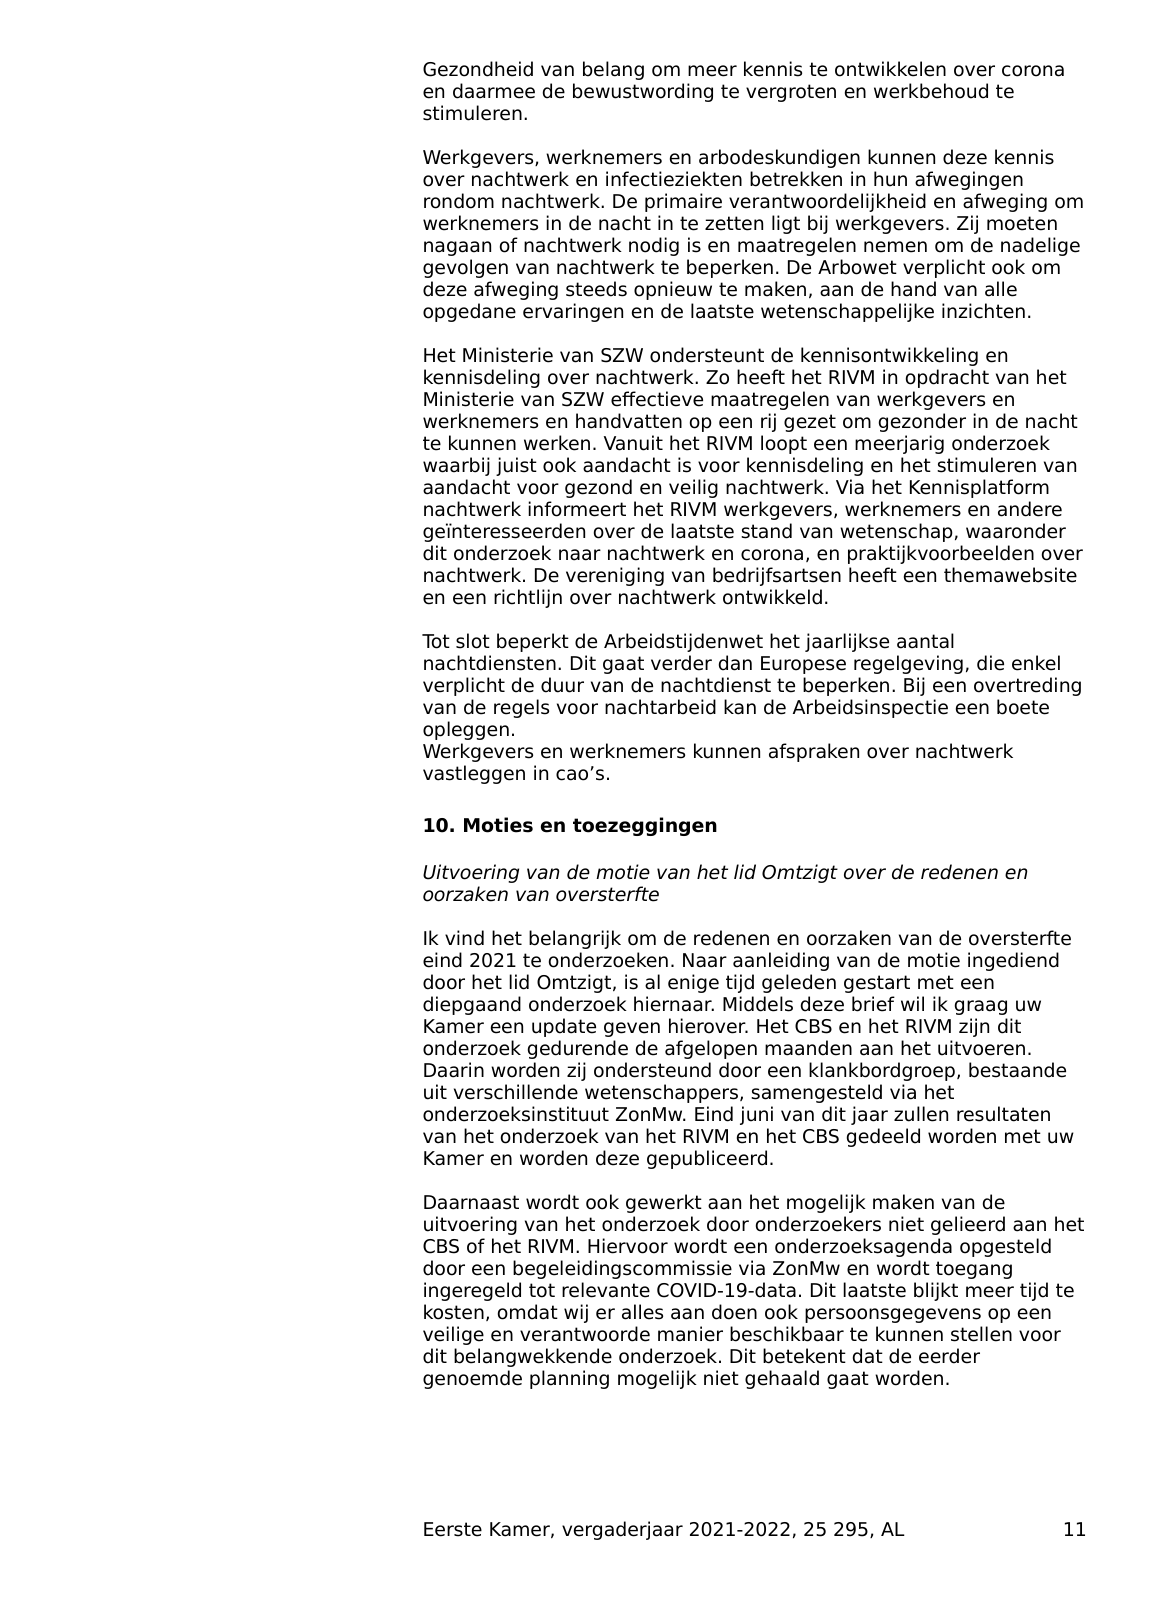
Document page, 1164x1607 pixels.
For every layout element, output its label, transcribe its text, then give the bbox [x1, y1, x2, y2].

text Werkgevers, werknemers en arbodeskundigen kunnen deze kennis over nachtwerk en infectieziekten betrekken in hun afwegingen rondom nachtwerk. De primaire verantwoordelijkheid en afweging om werknemers in de nacht in te zetten ligt bij werkgevers. Zij moeten nagaan of nachtwerk nodig is en maatregelen nemen om de nadelige gevolgen van nachtwerk te beperken. De Arbowet verplicht ook om deze afweging steeds opnieuw te maken, aan de hand van alle opgedane ervaringen en de laatste wetenschappelijke inzichten. [422, 147, 1087, 323]
text Daarnaast wordt ook gewerkt aan het mogelijk maken van de uitvoering van het onderzoek door onderzoekers niet gelieerd aan het CBS of het RIVM. Hiervoor wordt een onderzoeksagenda opgesteld door een begeleidingscommissie via ZonMw en wordt toegang ingeregeld tot relevante COVID-19-data. Dit laatste blijkt meer tijd te kosten, omdat wij er alles aan doen ook persoonsgegevens op een veilige en verantwoorde manier beschikbaar te kunnen stellen voor dit belangwekkende onderzoek. Dit betekent dat de eerder genoemde planning mogelijk niet gehaald gaat worden. [422, 1192, 1087, 1390]
subtitle Uitvoering van de motie van het lid Omtzigt over de redenen en oorzaken van oversterfte [422, 862, 1087, 906]
text Tot slot beperkt de Arbeidstijdenwet het jaarlijkse aantal nachtdiensten. Dit gaat verder dan Europese regelgeving, die enkel verplicht de duur van de nachtdienst te beperken. Bij een overtreding van de regels voor nachtarbeid kan de Arbeidsinspectie een boete opleggen. [422, 631, 1087, 741]
text Gezondheid van belang om meer kennis te ontwikkelen over corona en daarmee de bewustwording te vergroten en werkbehoud te stimuleren. [422, 59, 1087, 125]
text Het Ministerie van SZW ondersteunt de kennisontwikkeling en kennisdeling over nachtwerk. Zo heeft het RIVM in opdracht van het Ministerie van SZW effectieve maatregelen van werkgevers en werknemers en handvatten op een rij gezet om gezonder in de nacht te kunnen werken. Vanuit het RIVM loopt een meerjarig onderzoek waarbij juist ook aandacht is voor kennisdeling en het stimuleren van aandacht voor gezond en veilig nachtwerk. Via het Kennisplatform nachtwerk informeert het RIVM werkgevers, werknemers en andere geïnteresseerden over de laatste stand van wetenschap, waaronder dit onderzoek naar nachtwerk en corona, en praktijkvoorbeelden over nachtwerk. De vereniging van bedrijfsartsen heeft een themawebsite en een richtlijn over nachtwerk ontwikkeld. [422, 345, 1087, 609]
text Werkgevers en werknemers kunnen afspraken over nachtwerk vastleggen in cao’s. [422, 741, 1087, 785]
subtitle 10. Moties en toezeggingen [422, 815, 1087, 837]
text Ik vind het belangrijk om de redenen en oorzaken van de oversterfte eind 2021 te onderzoeken. Naar aanleiding van de motie ingediend door het lid Omtzigt, is al enige tijd geleden gestart met een diepgaand onderzoek hiernaar. Middels deze brief wil ik graag uw Kamer een update geven hierover. Het CBS en het RIVM zijn dit onderzoek gedurende de afgelopen maanden aan het uitvoeren. Daarin worden zij ondersteund door een klankbordgroep, bestaande uit verschillende wetenschappers, samengesteld via het onderzoeksinstituut ZonMw. Eind juni van dit jaar zullen resultaten van het onderzoek van het RIVM en het CBS gedeeld worden met uw Kamer en worden deze gepubliceerd. [422, 928, 1087, 1170]
